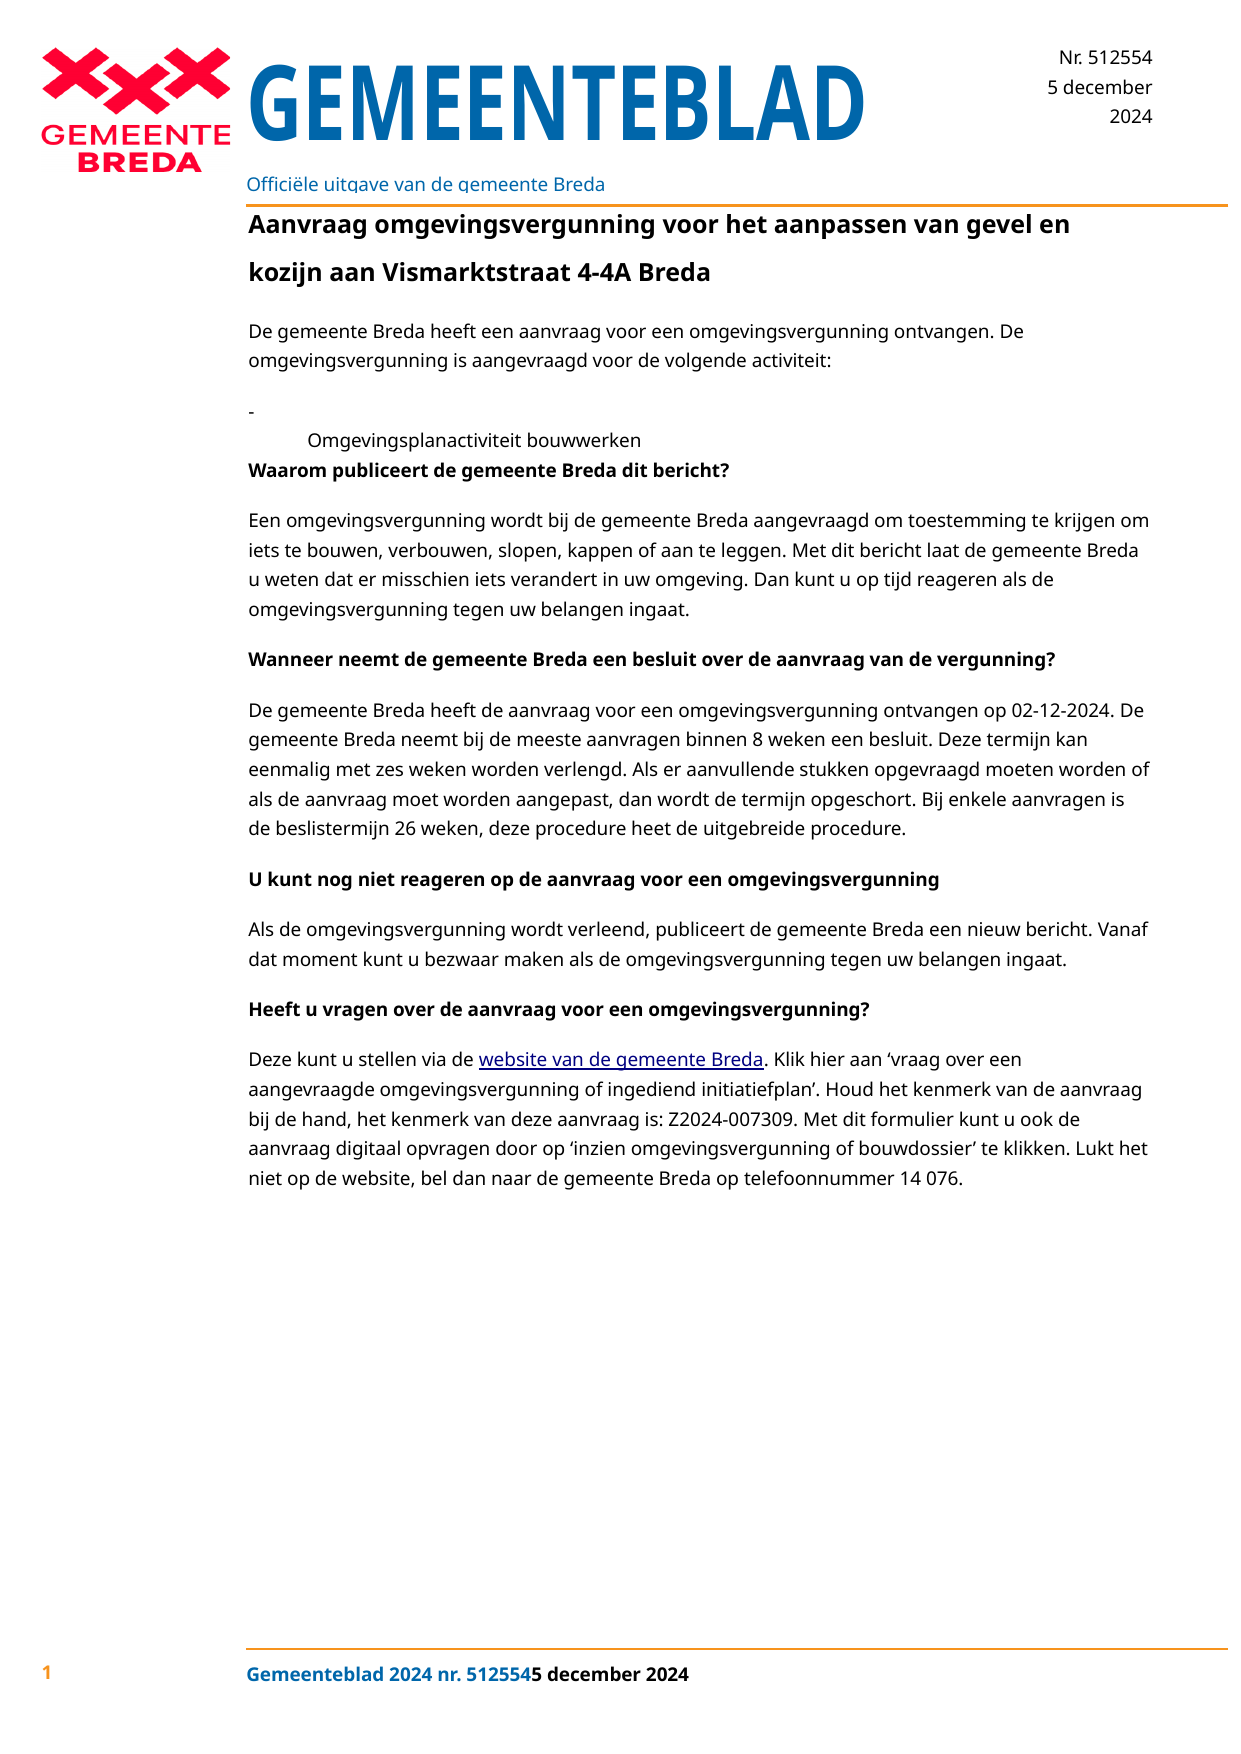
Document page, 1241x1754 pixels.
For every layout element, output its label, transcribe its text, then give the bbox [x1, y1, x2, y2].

list Omgevingsplanactiviteit bouwwerken [248, 427, 1152, 453]
text U kunt nog niet reageren op de aanvraag voor een omgevingsvergunning [248, 866, 1152, 892]
picture [41, 47, 231, 172]
text Een omgevingsvergunning wordt bij de gemeente Breda aangevraagd om toestemming te krijgen om iets te bouwen, verbouwen, slopen, kappen of aan te leggen. Met dit bericht laat de gemeente Breda u weten dat er misschien iets verandert in uw omgeving. Dan kunt u op tijd reageren als de omgevingsvergunning tegen uw belangen ingaat. [248, 507, 1152, 622]
text De gemeente Breda heeft een aanvraag voor een omgevingsvergunning ontvangen. De omgevingsvergunning is aangevraagd voor de volgende activiteit: [248, 318, 1152, 373]
text De gemeente Breda heeft de aanvraag voor een omgevingsvergunning ontvangen op 02-12-2024. De gemeente Breda neemt bij de meeste aanvragen binnen 8 weken een besluit. Deze termijn kan eenmalig met zes weken worden verlengd. Als er aanvullende stukken opgevraagd moeten worden of als de aanvraag moet worden aangepast, dan wordt de termijn opgeschort. Bij enkele aanvragen is de beslistermijn 26 weken, deze procedure heet de uitgebreide procedure. [248, 697, 1152, 841]
text Waarom publiceert de gemeente Breda dit bericht? [248, 457, 1152, 483]
text Aanvraag omgevingsvergunning voor het aanpassen van gevel en kozijn aan Vismarktstraat 4-4A Breda [248, 207, 1152, 288]
text Heeft u vragen over de aanvraag voor een omgevingsvergunning? [248, 996, 1152, 1022]
text Als de omgevingsvergunning wordt verleend, publiceert de gemeente Breda een nieuw bericht. Vanaf dat moment kunt u bezwaar maken als de omgevingsvergunning tegen uw belangen ingaat. [248, 916, 1152, 972]
text Wanneer neemt de gemeente Breda een besluit over de aanvraag van de vergunning? [248, 647, 1152, 672]
text Deze kunt u stellen via de website van de gemeente Breda. Klik hier aan ‘vraag over een aangevraagde omgevingsvergunning of ingediend initiatiefplan’. Houd het kenmerk van de aanvraag bij de hand, het kenmerk van deze aanvraag is: Z2024-007309. Met dit formulier kunt u ook de aanvraag digitaal opvragen door op ‘inzien omgevingsvergunning of bouwdossier’ te klikken. Lukt het niet op de website, bel dan naar de gemeente Breda op telefoonnummer 14 076. [248, 1047, 1152, 1191]
